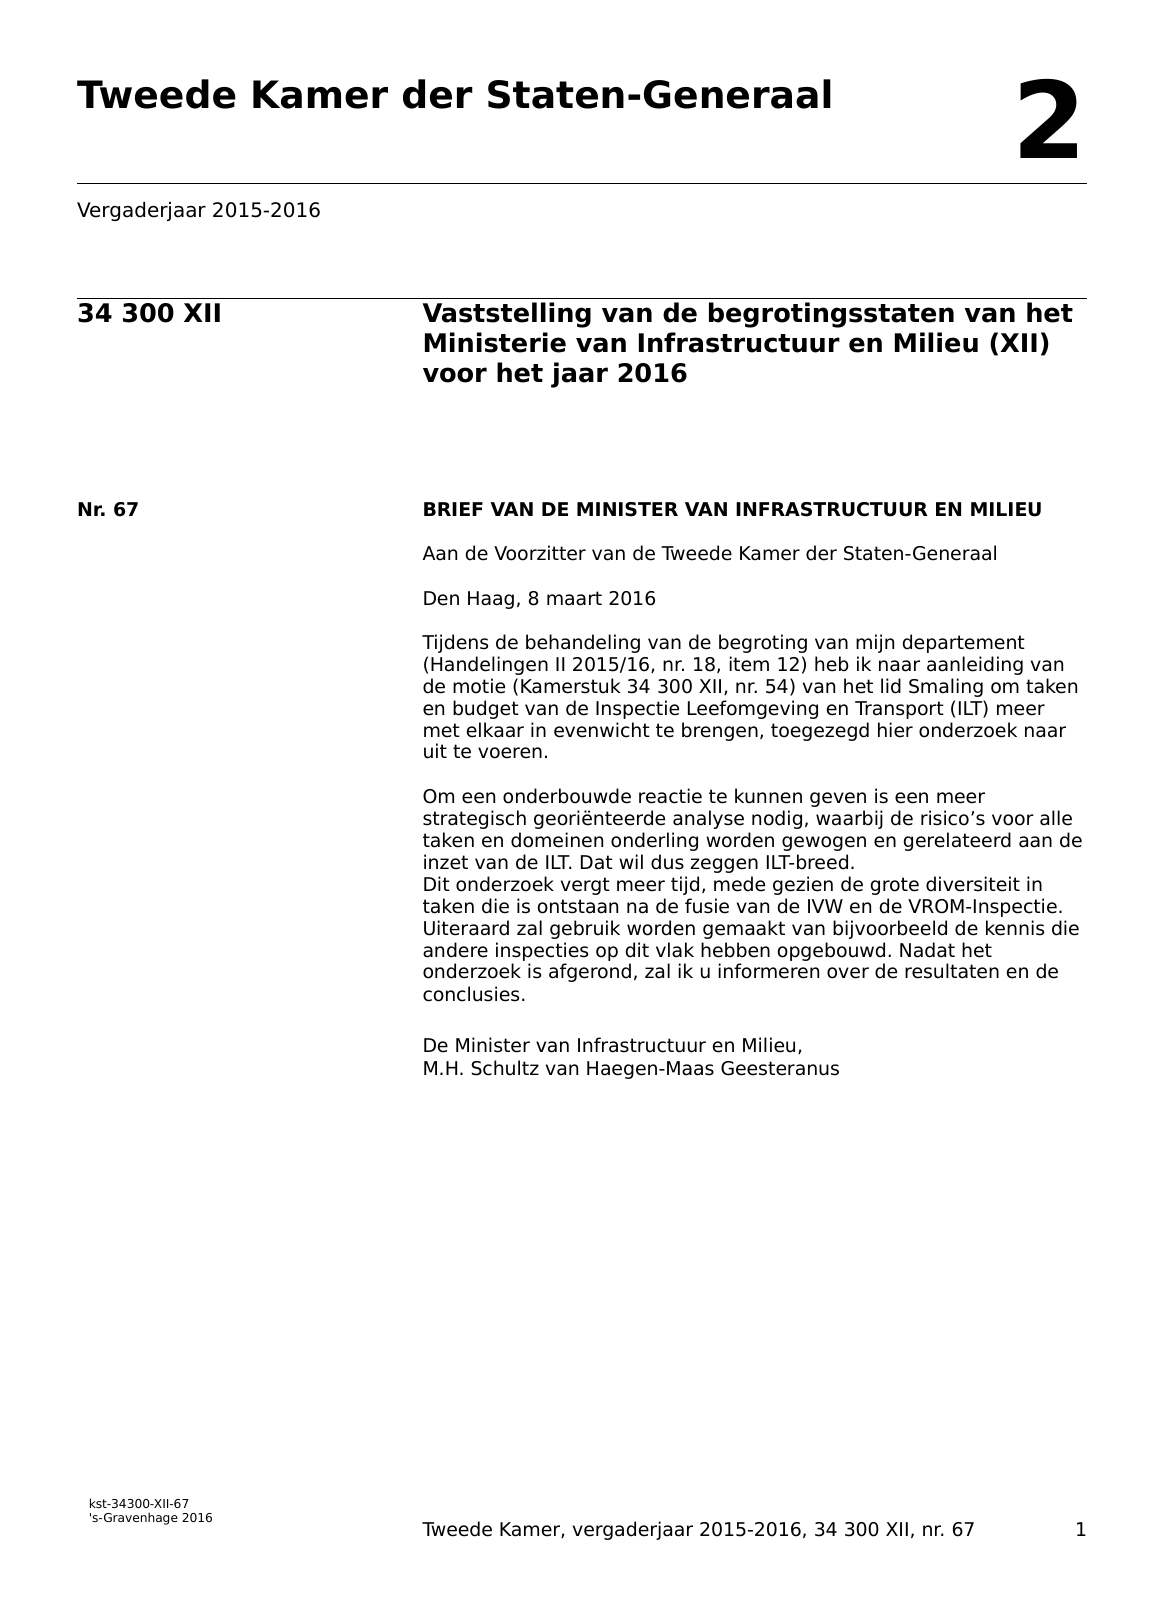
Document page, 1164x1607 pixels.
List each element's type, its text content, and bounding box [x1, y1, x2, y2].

text kst-34300-XII-67 [88, 1497, 323, 1511]
text Tijdens de behandeling van de begroting van mijn departement (Handelingen II 2015/16, nr. 18, item 12) heb ik naar aanleiding van de motie (Kamerstuk 34 300 XII, nr. 54) van het lid Smaling om taken en budget van de Inspectie Leefomgeving en Transport (ILT) meer met elkaar in evenwicht te brengen, toegezegd hier onderzoek naar uit te voeren. [422, 632, 1087, 763]
text Aan de Voorzitter van de Tweede Kamer der Staten-Generaal [422, 543, 1087, 565]
table_cell Vergaderjaar 2015-2016 [77, 184, 1087, 298]
text Om een onderbouwde reactie te kunnen geven is een meer strategisch georiënteerde analyse nodig, waarbij de risico’s voor alle taken en domeinen onderling worden gewogen en gerelateerd aan de inzet van de ILT. Dat wil dus zeggen ILT-breed. [422, 786, 1087, 873]
text Den Haag, 8 maart 2016 [422, 587, 1087, 609]
table_header Tweede Kamer der Staten-Generaal [77, 59, 886, 183]
text Dit onderzoek vergt meer tijd, mede gezien de grote diversiteit in taken die is ontstaan na de fusie van de IVW en de VROM-Inspectie. Uiteraard zal gebruik worden gemaakt van bijvoorbeeld de kennis die andere inspecties op dit vlak hebben opgebouwd. Nadat het onderzoek is afgerond, zal ik u informeren over de resultaten en de conclusies. [422, 873, 1087, 1005]
text De Minister van Infrastructuur en Milieu, M.H. Schultz van Haegen-Maas Geesteranus [422, 1035, 1087, 1079]
subtitle 34 300 XII Vaststelling van de begrotingsstaten van het Ministerie van Infrastructuur en Milieu (XII) voor het jaar 2016 [77, 299, 1087, 388]
subtitle Nr. 67 BRIEF VAN DE MINISTER VAN INFRASTRUCTUUR EN MILIEU [77, 499, 1087, 521]
text 's-Gravenhage 2016 [88, 1511, 323, 1525]
table_header 2 [886, 59, 1087, 183]
